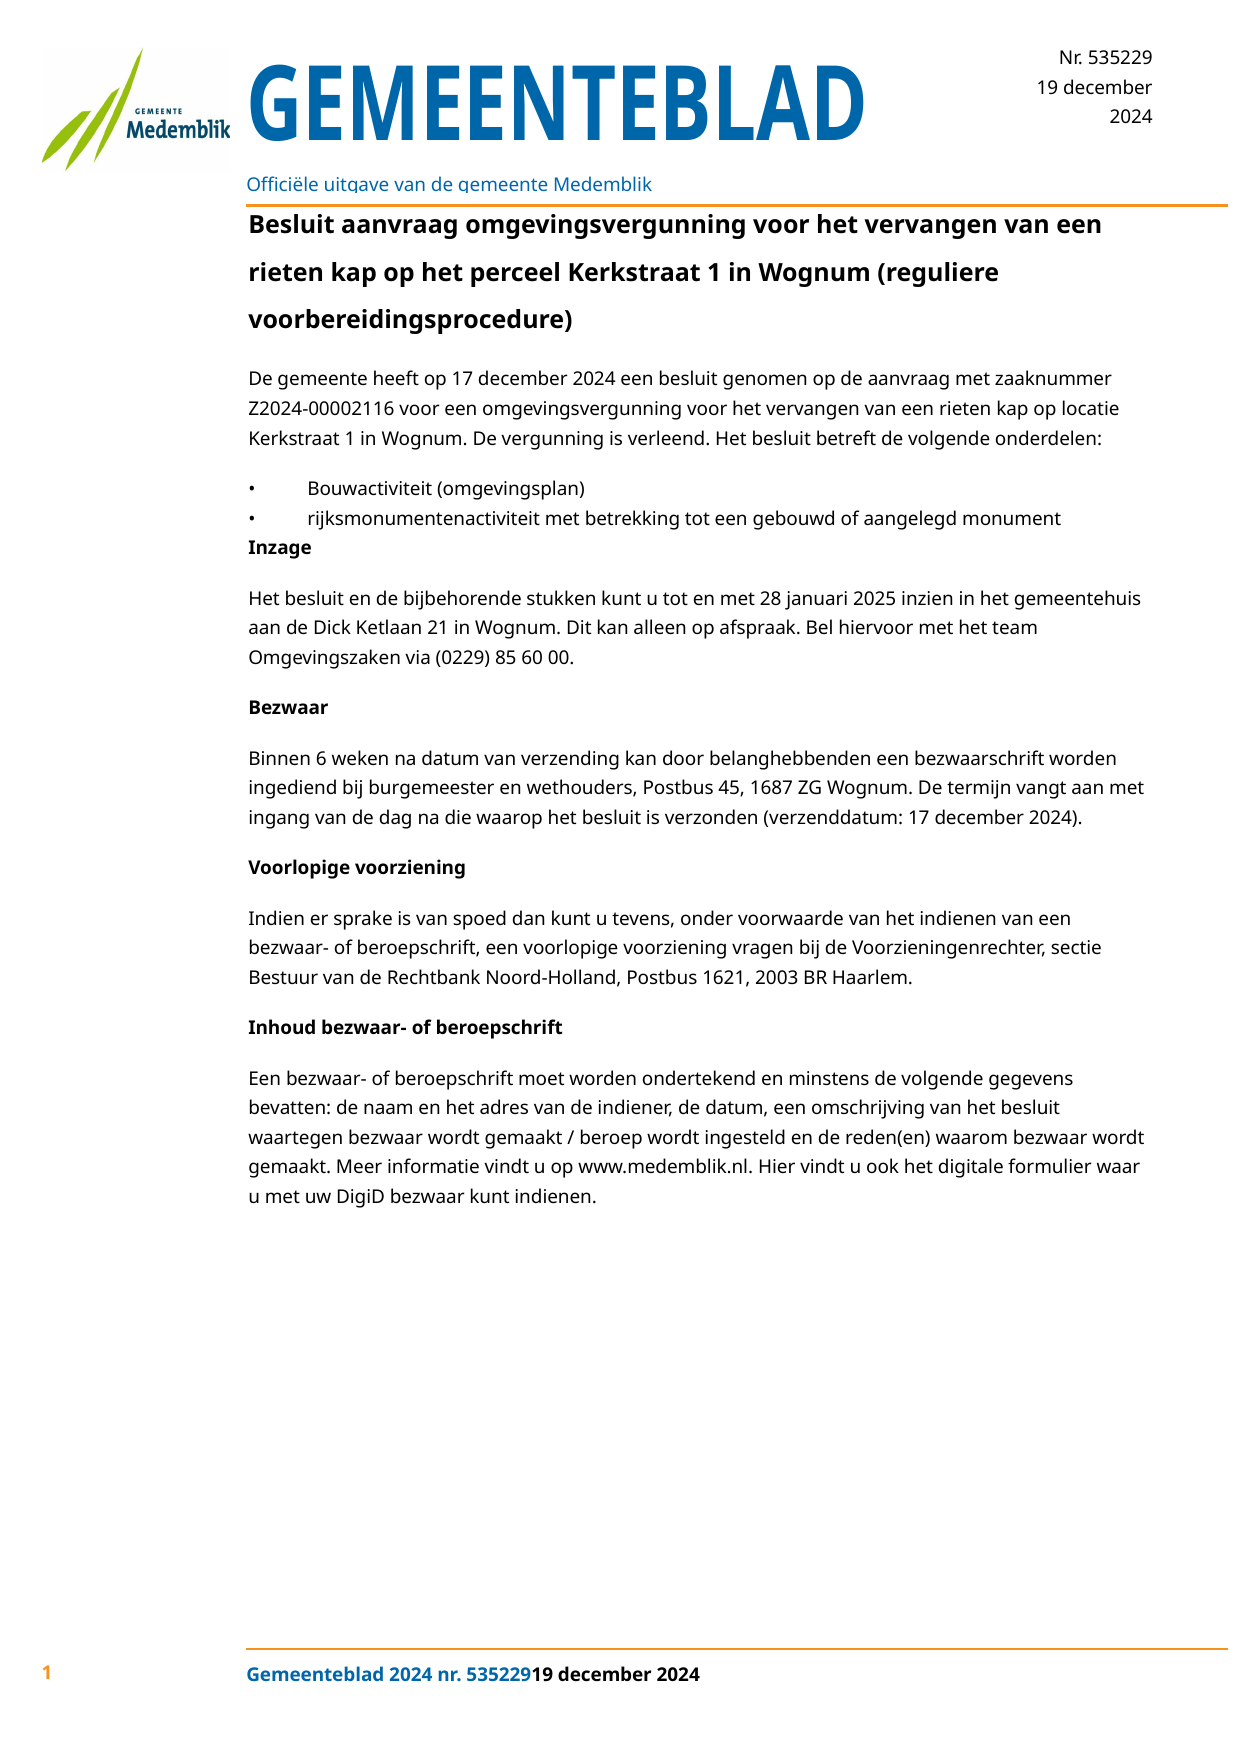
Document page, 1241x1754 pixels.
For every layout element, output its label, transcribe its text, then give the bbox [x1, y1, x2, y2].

text Een bezwaar- of beroepschrift moet worden ondertekend en minstens de volgende gegevens bevatten: de naam en het adres van de indiener, de datum, een omschrijving van het besluit waartegen bezwaar wordt gemaakt / beroep wordt ingesteld en de reden(en) waarom bezwaar wordt gemaakt. Meer informatie vindt u op www.medemblik.nl. Hier vindt u ook het digitale formulier waar u met uw DigiD bezwaar kunt indienen. [248, 1065, 1152, 1209]
list rijksmonumentenactiviteit met betrekking tot een gebouwd of aangelegd monument [248, 505, 1152, 530]
text Inzage [248, 534, 1152, 560]
picture [41, 47, 231, 172]
text Inhoud bezwaar- of beroepschrift [248, 1014, 1152, 1040]
text Besluit aanvraag omgevingsvergunning voor het vervangen van een rieten kap op het perceel Kerkstraat 1 in Wognum (reguliere voorbereidingsprocedure) [248, 207, 1152, 336]
text De gemeente heeft op 17 december 2024 een besluit genomen op de aanvraag met zaaknummer Z2024-00002116 voor een omgevingsvergunning voor het vervangen van een rieten kap op locatie Kerkstraat 1 in Wognum. De vergunning is verleend. Het besluit betreft de volgende onderdelen: [248, 366, 1152, 450]
text Bezwaar [248, 694, 1152, 720]
text Het besluit en de bijbehorende stukken kunt u tot en met 28 januari 2025 inzien in het gemeentehuis aan de Dick Ketlaan 21 in Wognum. Dit kan alleen op afspraak. Bel hiervoor met het team Omgevingszaken via (0229) 85 60 00. [248, 585, 1152, 669]
text Indien er sprake is van spoed dan kunt u tevens, onder voorwaarde van het indienen van een bezwaar- of beroepschrift, een voorlopige voorziening vragen bij de Voorzieningenrechter, sectie Bestuur van de Rechtbank Noord-Holland, Postbus 1621, 2003 BR Haarlem. [248, 905, 1152, 989]
text Voorlopige voorziening [248, 854, 1152, 880]
text Binnen 6 weken na datum van verzending kan door belanghebbenden een bezwaarschrift worden ingediend bij burgemeester en wethouders, Postbus 45, 1687 ZG Wognum. De termijn vangt aan met ingang van de dag na die waarop het besluit is verzonden (verzenddatum: 17 december 2024). [248, 745, 1152, 829]
list Bouwactiviteit (omgevingsplan) [248, 475, 1152, 501]
